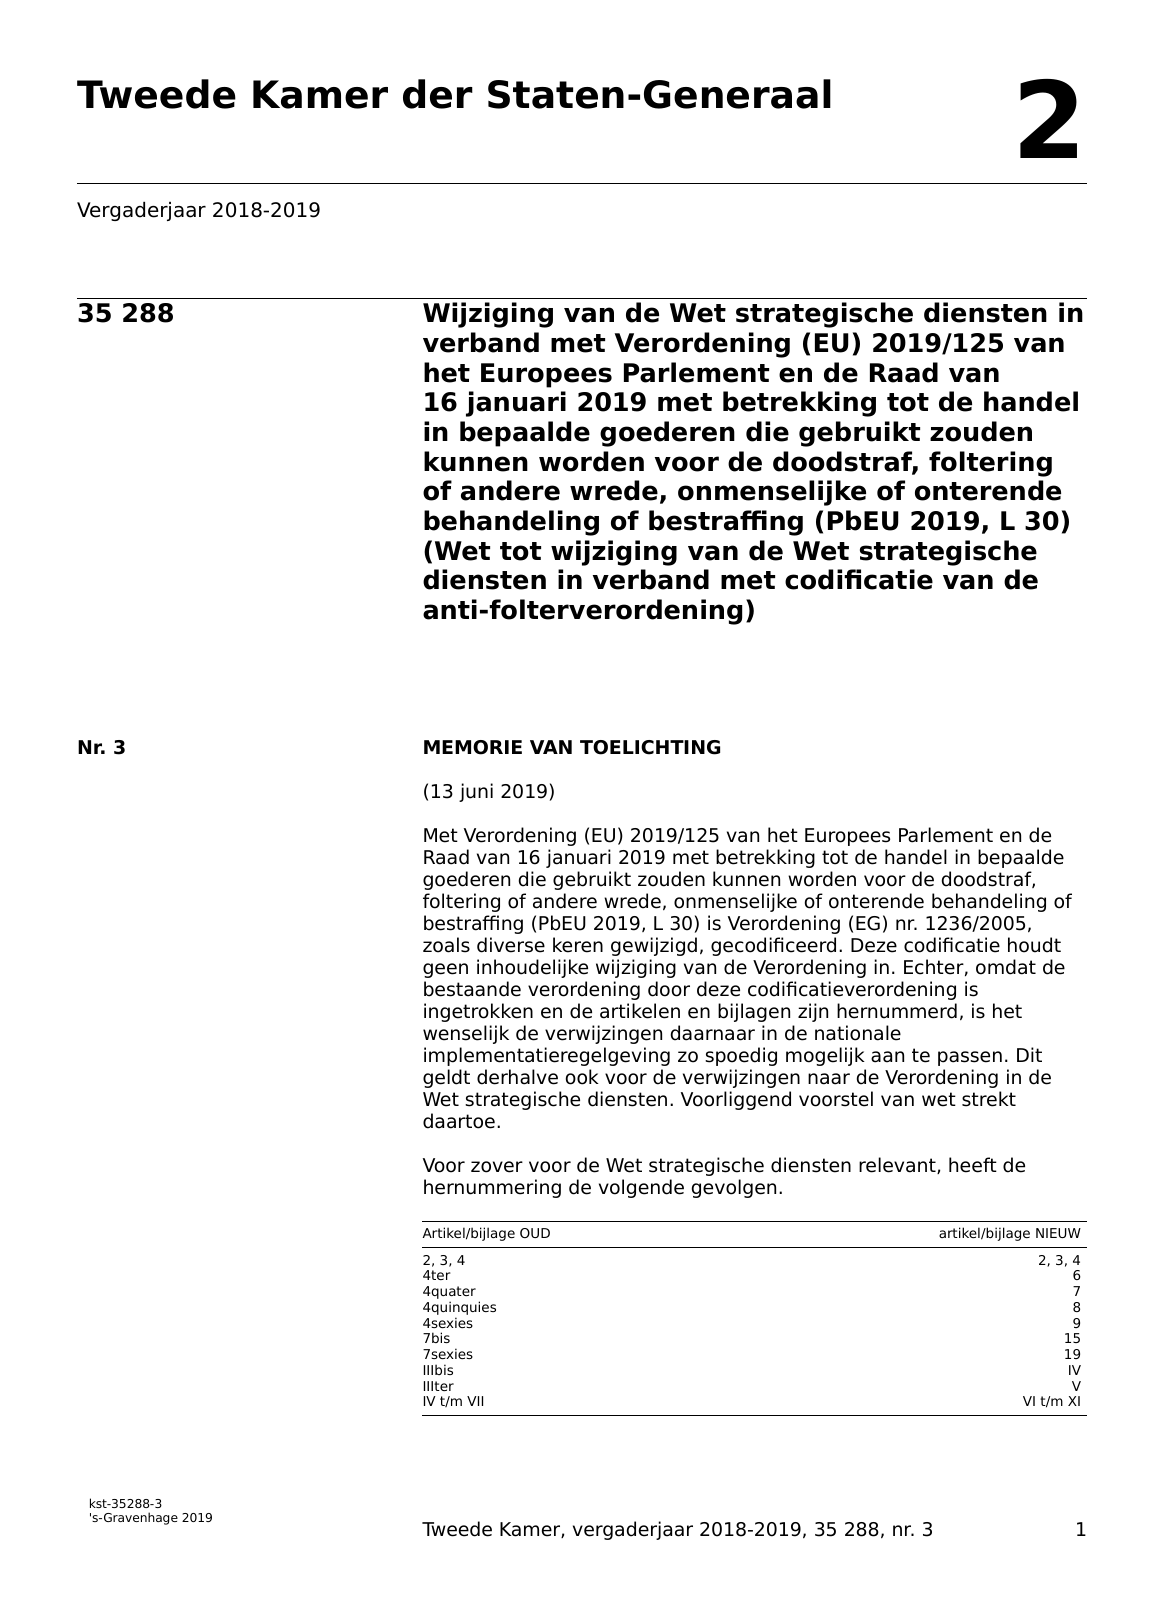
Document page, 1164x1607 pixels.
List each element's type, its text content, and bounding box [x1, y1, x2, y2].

table_cell 7sexies [422, 1347, 754, 1363]
table_cell 4sexies [422, 1315, 754, 1331]
table_header 2 [886, 59, 1087, 183]
subtitle Nr. 3 MEMORIE VAN TOELICHTING [77, 737, 1087, 758]
text 's-Gravenhage 2019 [88, 1511, 323, 1525]
table_cell 2, 3, 4 [754, 1248, 1087, 1268]
table_cell Vergaderjaar 2018-2019 [77, 184, 1087, 298]
text Voor zover voor de Wet strategische diensten relevant, heeft de hernummering de volgende gevolgen. [422, 1155, 1087, 1199]
table_cell IIIbis [422, 1363, 754, 1378]
table_cell 7 [754, 1284, 1087, 1300]
table_header Tweede Kamer der Staten-Generaal [77, 59, 886, 183]
table_cell IV [754, 1363, 1087, 1378]
table_cell 2, 3, 4 [422, 1248, 754, 1268]
table_cell 4quinquies [422, 1300, 754, 1315]
table_cell 8 [754, 1300, 1087, 1315]
table_cell 9 [754, 1315, 1087, 1331]
text kst-35288-3 [88, 1497, 323, 1511]
text Met Verordening (EU) 2019/125 van het Europees Parlement en de Raad van 16 januari 2019 met betrekking tot de handel in bepaalde goederen die gebruikt zouden kunnen worden voor de doodstraf, foltering of andere wrede, onmenselijke of onterende behandeling of bestraffing (PbEU 2019, L 30) is Verordening (EG) nr. 1236/2005, zoals diverse keren gewijzigd, gecodificeerd. Deze codificatie houdt geen inhoudelijke wijziging van de Verordening in. Echter, omdat de bestaande verordening door deze codificatieverordening is ingetrokken en de artikelen en bijlagen zijn hernummerd, is het wenselijk de verwijzingen daarnaar in de nationale implementatieregelgeving zo spoedig mogelijk aan te passen. Dit geldt derhalve ook voor de verwijzingen naar de Verordening in de Wet strategische diensten. Voorliggend voorstel van wet strekt daartoe. [422, 825, 1087, 1133]
table_cell 7bis [422, 1331, 754, 1347]
table_header artikel/bijlage NIEUW [754, 1222, 1087, 1247]
table_cell 15 [754, 1331, 1087, 1347]
table_cell 4quater [422, 1284, 754, 1300]
table_cell IV t/m VII [422, 1394, 754, 1414]
table_cell VI t/m XI [754, 1394, 1087, 1414]
subtitle 35 288 Wijziging van de Wet strategische diensten in verband met Verordening (EU) 2019/125 van het Europees Parlement en de Raad van 16 januari 2019 met betrekking tot de handel in bepaalde goederen die gebruikt zouden kunnen worden voor de doodstraf, foltering of andere wrede, onmenselijke of onterende behandeling of bestraffing (PbEU 2019, L 30) (Wet tot wijziging van de Wet strategische diensten in verband met codificatie van de anti-folterverordening) [77, 299, 1087, 626]
text (13 juni 2019) [422, 781, 1087, 803]
table_cell 19 [754, 1347, 1087, 1363]
table_cell IIIter [422, 1378, 754, 1394]
table_cell V [754, 1378, 1087, 1394]
table_header Artikel/bijlage OUD [422, 1222, 754, 1247]
table_cell 6 [754, 1268, 1087, 1284]
table_cell 4ter [422, 1268, 754, 1284]
